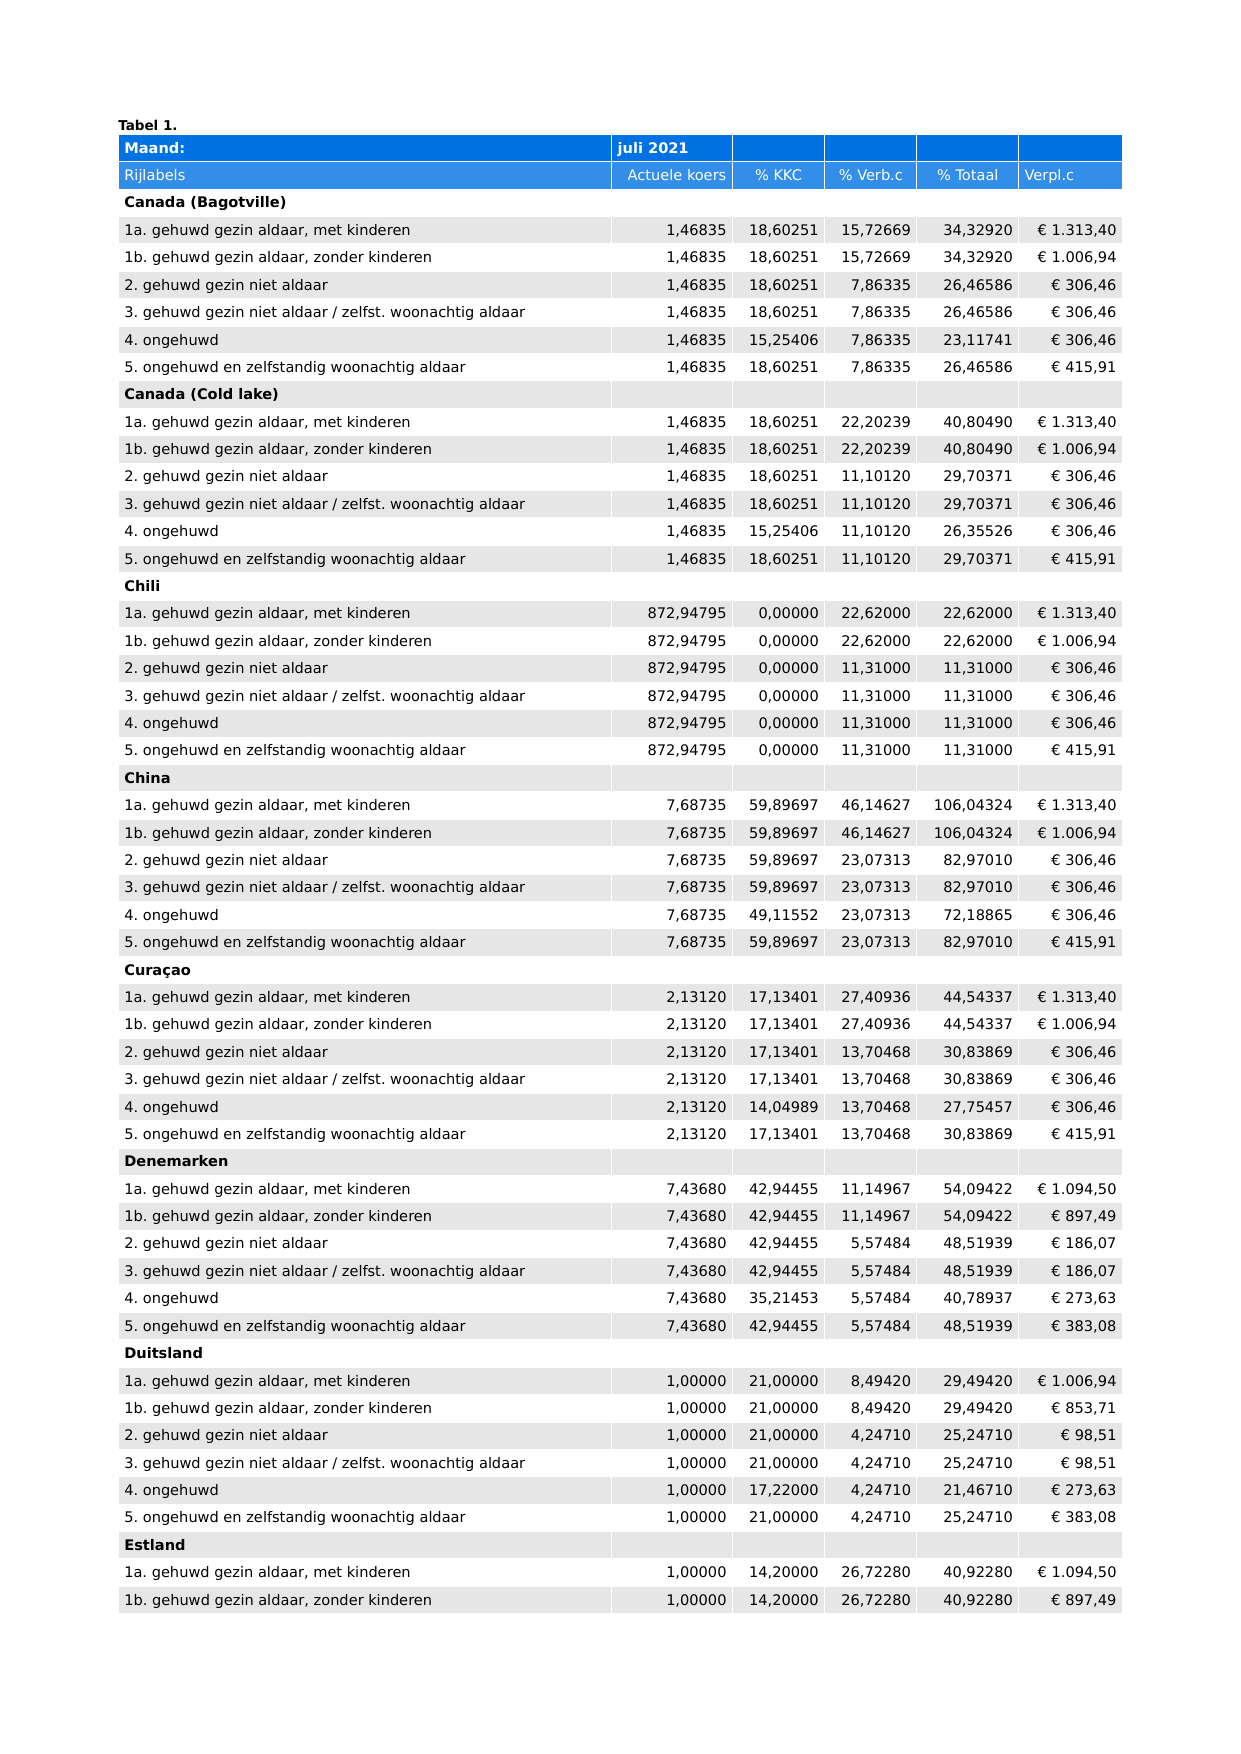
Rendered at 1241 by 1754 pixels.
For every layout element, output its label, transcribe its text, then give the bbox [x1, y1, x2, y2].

table_cell 3. gehuwd gezin niet aldaar / zelfst. woonachtig aldaar [119, 299, 611, 326]
table_cell 22,20239 [825, 436, 916, 463]
table_cell 5. ongehuwd en zelfstandig woonachtig aldaar [119, 546, 611, 572]
table_cell 59,89697 [733, 847, 824, 873]
table_cell 30,83869 [917, 1121, 1018, 1147]
table_cell 44,54337 [917, 984, 1018, 1011]
table_cell 11,31000 [825, 683, 916, 709]
table_cell 82,97010 [917, 929, 1018, 956]
table_cell € 1.313,40 [1019, 601, 1122, 627]
table_cell Duitsland [119, 1340, 611, 1367]
table_cell 26,72280 [825, 1560, 916, 1586]
table_cell 7,68735 [612, 902, 732, 928]
table_cell € 273,63 [1019, 1286, 1122, 1312]
table_cell 7,86335 [825, 354, 916, 380]
table_cell % Verb.c [825, 162, 916, 189]
table_cell 1b. gehuwd gezin aldaar, zonder kinderen [119, 1587, 611, 1613]
table_cell 11,31000 [825, 655, 916, 682]
table_cell 7,43680 [612, 1258, 732, 1284]
table_cell € 1.006,94 [1019, 436, 1122, 463]
table_cell 42,94455 [733, 1176, 824, 1202]
table_cell [917, 1149, 1018, 1175]
table_cell 15,25406 [733, 519, 824, 545]
table_cell 1a. gehuwd gezin aldaar, met kinderen [119, 409, 611, 435]
table_cell 4,24710 [825, 1477, 916, 1504]
table_cell 7,68735 [612, 793, 732, 819]
table_cell 7,68735 [612, 875, 732, 901]
table_cell 26,46586 [917, 272, 1018, 298]
table_cell 1a. gehuwd gezin aldaar, met kinderen [119, 1560, 611, 1586]
table_cell € 273,63 [1019, 1477, 1122, 1504]
table_cell 11,31000 [825, 738, 916, 764]
table_cell 2. gehuwd gezin niet aldaar [119, 272, 611, 298]
table_cell 1,46835 [612, 327, 732, 353]
table_cell 1b. gehuwd gezin aldaar, zonder kinderen [119, 436, 611, 463]
table_cell [1019, 381, 1122, 408]
table_cell [1019, 1532, 1122, 1558]
table_cell 11,10120 [825, 546, 916, 572]
table_cell [733, 135, 824, 161]
table_cell 44,54337 [917, 1012, 1018, 1038]
table_cell 13,70468 [825, 1094, 916, 1120]
table_cell 2,13120 [612, 1039, 732, 1065]
table_cell [612, 1340, 732, 1367]
table_cell 1,00000 [612, 1395, 732, 1421]
table_cell 1,00000 [612, 1423, 732, 1449]
table_cell [612, 957, 732, 983]
table_cell € 306,46 [1019, 327, 1122, 353]
table_cell € 1.006,94 [1019, 628, 1122, 654]
table_cell 1a. gehuwd gezin aldaar, met kinderen [119, 217, 611, 243]
table_cell € 306,46 [1019, 710, 1122, 737]
table_cell [917, 1340, 1018, 1367]
table_cell 0,00000 [733, 655, 824, 682]
table_cell Canada (Bagotville) [119, 190, 611, 216]
table_cell [917, 765, 1018, 791]
table_cell Curaçao [119, 957, 611, 983]
table_cell 5,57484 [825, 1286, 916, 1312]
table_cell [1019, 135, 1122, 161]
table_cell % Totaal [917, 162, 1018, 189]
table_cell [612, 381, 732, 408]
table_cell 0,00000 [733, 628, 824, 654]
table_cell [1019, 573, 1122, 599]
table_cell [612, 1532, 732, 1558]
table_cell 1,46835 [612, 217, 732, 243]
table_cell 11,10120 [825, 491, 916, 517]
table_cell 17,13401 [733, 1121, 824, 1147]
table_cell 4,24710 [825, 1423, 916, 1449]
table_header Tabel 1. [118, 118, 1122, 134]
table_cell 2. gehuwd gezin niet aldaar [119, 1231, 611, 1257]
table_cell 7,86335 [825, 299, 916, 326]
table_cell 40,92280 [917, 1560, 1018, 1586]
table_cell [825, 573, 916, 599]
table_cell 22,62000 [917, 628, 1018, 654]
table_cell 1,46835 [612, 491, 732, 517]
table_cell 42,94455 [733, 1203, 824, 1230]
table_cell 1,00000 [612, 1477, 732, 1504]
table_cell 4. ongehuwd [119, 1477, 611, 1504]
table_cell 59,89697 [733, 929, 824, 956]
table_cell 35,21453 [733, 1286, 824, 1312]
table_cell € 415,91 [1019, 738, 1122, 764]
table_cell [1019, 1149, 1122, 1175]
table_cell 23,07313 [825, 929, 916, 956]
table_cell 4. ongehuwd [119, 710, 611, 737]
table_cell 15,72669 [825, 245, 916, 271]
table_cell 14,04989 [733, 1094, 824, 1120]
table_cell [825, 765, 916, 791]
table_cell 2. gehuwd gezin niet aldaar [119, 464, 611, 490]
table_cell 11,31000 [917, 655, 1018, 682]
table_cell [1019, 190, 1122, 216]
table_cell 7,43680 [612, 1286, 732, 1312]
table_cell € 306,46 [1019, 1066, 1122, 1093]
table_cell 0,00000 [733, 738, 824, 764]
table_cell [825, 135, 916, 161]
table_cell 5. ongehuwd en zelfstandig woonachtig aldaar [119, 1313, 611, 1339]
table_cell 42,94455 [733, 1231, 824, 1257]
table_cell 23,07313 [825, 875, 916, 901]
table_cell Verpl.c [1019, 162, 1122, 189]
table_cell [917, 957, 1018, 983]
table_cell 27,40936 [825, 1012, 916, 1038]
table_cell 4. ongehuwd [119, 1094, 611, 1120]
table_cell 7,68735 [612, 929, 732, 956]
table_cell 0,00000 [733, 683, 824, 709]
table_cell 42,94455 [733, 1258, 824, 1284]
table_cell [612, 765, 732, 791]
table_cell 1,46835 [612, 436, 732, 463]
table_cell [825, 1340, 916, 1367]
table_cell [917, 381, 1018, 408]
table_cell € 306,46 [1019, 491, 1122, 517]
table_cell 872,94795 [612, 710, 732, 737]
table_cell 872,94795 [612, 738, 732, 764]
table_cell [733, 957, 824, 983]
table_cell 40,78937 [917, 1286, 1018, 1312]
table_cell 872,94795 [612, 601, 732, 627]
table_cell 4. ongehuwd [119, 1286, 611, 1312]
table_cell € 306,46 [1019, 683, 1122, 709]
table_cell [733, 573, 824, 599]
table_cell 17,13401 [733, 1012, 824, 1038]
table_cell € 853,71 [1019, 1395, 1122, 1421]
table_cell 7,86335 [825, 272, 916, 298]
table_cell Canada (Cold lake) [119, 381, 611, 408]
table_cell 27,75457 [917, 1094, 1018, 1120]
table_cell 5. ongehuwd en zelfstandig woonachtig aldaar [119, 738, 611, 764]
table_cell € 1.313,40 [1019, 984, 1122, 1011]
table_cell [917, 573, 1018, 599]
table_cell 18,60251 [733, 354, 824, 380]
table_cell € 186,07 [1019, 1231, 1122, 1257]
table_cell 40,80490 [917, 409, 1018, 435]
table_cell [612, 190, 732, 216]
table_cell 59,89697 [733, 820, 824, 846]
table_cell 49,11552 [733, 902, 824, 928]
table_cell 872,94795 [612, 683, 732, 709]
table_cell 22,62000 [825, 628, 916, 654]
table_cell [917, 135, 1018, 161]
table_cell 18,60251 [733, 464, 824, 490]
table_cell 1,46835 [612, 245, 732, 271]
table_cell € 897,49 [1019, 1587, 1122, 1613]
table_cell € 306,46 [1019, 847, 1122, 873]
table_cell 46,14627 [825, 793, 916, 819]
table_cell 2,13120 [612, 1121, 732, 1147]
table_cell 1b. gehuwd gezin aldaar, zonder kinderen [119, 820, 611, 846]
table_cell 40,92280 [917, 1587, 1018, 1613]
table_cell 1b. gehuwd gezin aldaar, zonder kinderen [119, 1203, 611, 1230]
table_cell € 1.313,40 [1019, 217, 1122, 243]
table_cell 21,46710 [917, 1477, 1018, 1504]
table_cell € 306,46 [1019, 519, 1122, 545]
table_cell 11,14967 [825, 1176, 916, 1202]
table_cell [917, 1532, 1018, 1558]
table_cell 13,70468 [825, 1121, 916, 1147]
table_cell 1,46835 [612, 299, 732, 326]
table_cell 82,97010 [917, 847, 1018, 873]
table_cell China [119, 765, 611, 791]
table_cell € 306,46 [1019, 875, 1122, 901]
table_cell € 98,51 [1019, 1423, 1122, 1449]
table_cell 2,13120 [612, 1012, 732, 1038]
table_cell 2. gehuwd gezin niet aldaar [119, 655, 611, 682]
table_cell 1b. gehuwd gezin aldaar, zonder kinderen [119, 1395, 611, 1421]
table_cell 2,13120 [612, 1066, 732, 1093]
table_cell 29,70371 [917, 546, 1018, 572]
table_cell € 306,46 [1019, 272, 1122, 298]
table_cell € 306,46 [1019, 464, 1122, 490]
table_cell 4,24710 [825, 1450, 916, 1476]
table_cell [612, 1149, 732, 1175]
table_cell 17,22000 [733, 1477, 824, 1504]
table_cell 82,97010 [917, 875, 1018, 901]
table_cell 21,00000 [733, 1423, 824, 1449]
table_cell 18,60251 [733, 491, 824, 517]
table_cell 26,46586 [917, 299, 1018, 326]
table_cell juli 2021 [612, 135, 732, 161]
table_cell 1,00000 [612, 1450, 732, 1476]
table_cell 1,46835 [612, 519, 732, 545]
table_cell € 98,51 [1019, 1450, 1122, 1476]
table_cell 3. gehuwd gezin niet aldaar / zelfst. woonachtig aldaar [119, 1066, 611, 1093]
table_cell 7,68735 [612, 847, 732, 873]
table_cell [1019, 1340, 1122, 1367]
table_cell 0,00000 [733, 710, 824, 737]
table_cell [733, 765, 824, 791]
table_cell 34,32920 [917, 245, 1018, 271]
table_cell 0,00000 [733, 601, 824, 627]
table_cell 26,35526 [917, 519, 1018, 545]
table_cell € 306,46 [1019, 1039, 1122, 1065]
table_cell € 415,91 [1019, 546, 1122, 572]
table_cell 11,10120 [825, 519, 916, 545]
table_cell € 1.094,50 [1019, 1176, 1122, 1202]
table_cell [612, 573, 732, 599]
table_cell 5. ongehuwd en zelfstandig woonachtig aldaar [119, 929, 611, 956]
table_cell 11,31000 [917, 710, 1018, 737]
table_cell 7,43680 [612, 1313, 732, 1339]
table_cell € 306,46 [1019, 1094, 1122, 1120]
table_cell 54,09422 [917, 1176, 1018, 1202]
table_cell 1,00000 [612, 1587, 732, 1613]
table_cell € 383,08 [1019, 1313, 1122, 1339]
table_cell 5,57484 [825, 1313, 916, 1339]
table_cell 8,49420 [825, 1368, 916, 1394]
table_cell [1019, 765, 1122, 791]
table_cell 48,51939 [917, 1231, 1018, 1257]
table_cell Denemarken [119, 1149, 611, 1175]
table_cell € 1.313,40 [1019, 409, 1122, 435]
table_cell 5. ongehuwd en zelfstandig woonachtig aldaar [119, 354, 611, 380]
table_cell 1,46835 [612, 272, 732, 298]
table_cell 7,68735 [612, 820, 732, 846]
table_cell 1b. gehuwd gezin aldaar, zonder kinderen [119, 628, 611, 654]
table_cell 46,14627 [825, 820, 916, 846]
table_cell 2,13120 [612, 1094, 732, 1120]
table_cell € 306,46 [1019, 655, 1122, 682]
table_cell Actuele koers [612, 162, 732, 189]
table_cell 1,46835 [612, 409, 732, 435]
table_cell 11,31000 [917, 683, 1018, 709]
table_cell Estland [119, 1532, 611, 1558]
table_cell 18,60251 [733, 436, 824, 463]
table_cell Maand: [119, 135, 611, 161]
table_cell 22,62000 [917, 601, 1018, 627]
table_cell 22,62000 [825, 601, 916, 627]
table_cell [825, 1149, 916, 1175]
table_cell 106,04324 [917, 793, 1018, 819]
table_cell Rijlabels [119, 162, 611, 189]
table_cell [733, 1532, 824, 1558]
table_cell 5. ongehuwd en zelfstandig woonachtig aldaar [119, 1121, 611, 1147]
table_cell 4. ongehuwd [119, 902, 611, 928]
table_cell 106,04324 [917, 820, 1018, 846]
table_cell 2,13120 [612, 984, 732, 1011]
table_cell 872,94795 [612, 628, 732, 654]
table_cell 3. gehuwd gezin niet aldaar / zelfst. woonachtig aldaar [119, 1258, 611, 1284]
table_cell 59,89697 [733, 793, 824, 819]
table_cell 21,00000 [733, 1395, 824, 1421]
table_cell 18,60251 [733, 409, 824, 435]
table_cell 11,31000 [825, 710, 916, 737]
table_cell 23,07313 [825, 902, 916, 928]
table_cell 21,00000 [733, 1505, 824, 1531]
table_cell 42,94455 [733, 1313, 824, 1339]
table_cell 23,07313 [825, 847, 916, 873]
table_cell € 897,49 [1019, 1203, 1122, 1230]
table_cell 3. gehuwd gezin niet aldaar / zelfst. woonachtig aldaar [119, 491, 611, 517]
table_cell 34,32920 [917, 217, 1018, 243]
table_cell 1,46835 [612, 546, 732, 572]
table_cell 14,20000 [733, 1560, 824, 1586]
table_cell 5,57484 [825, 1231, 916, 1257]
table_cell 48,51939 [917, 1258, 1018, 1284]
table_cell € 415,91 [1019, 1121, 1122, 1147]
table_cell 2. gehuwd gezin niet aldaar [119, 847, 611, 873]
table_cell [733, 1149, 824, 1175]
table_cell 1b. gehuwd gezin aldaar, zonder kinderen [119, 245, 611, 271]
table_cell 1,00000 [612, 1560, 732, 1586]
table_cell 18,60251 [733, 272, 824, 298]
table_cell 29,49420 [917, 1395, 1018, 1421]
table_cell € 1.006,94 [1019, 1368, 1122, 1394]
table_cell 25,24710 [917, 1450, 1018, 1476]
table_cell 18,60251 [733, 299, 824, 326]
table_cell 18,60251 [733, 546, 824, 572]
table_cell 1a. gehuwd gezin aldaar, met kinderen [119, 793, 611, 819]
table_cell 30,83869 [917, 1066, 1018, 1093]
table_cell [1019, 957, 1122, 983]
table_cell 17,13401 [733, 1066, 824, 1093]
table_cell [825, 190, 916, 216]
table_cell 25,24710 [917, 1423, 1018, 1449]
table_cell 1,00000 [612, 1505, 732, 1531]
table_cell 11,31000 [917, 738, 1018, 764]
table_cell 21,00000 [733, 1368, 824, 1394]
table_cell 27,40936 [825, 984, 916, 1011]
table_cell 1a. gehuwd gezin aldaar, met kinderen [119, 1368, 611, 1394]
table_cell [917, 190, 1018, 216]
table_cell 17,13401 [733, 984, 824, 1011]
table_cell 8,49420 [825, 1395, 916, 1421]
table_cell 15,25406 [733, 327, 824, 353]
table_cell 11,10120 [825, 464, 916, 490]
table_cell 1a. gehuwd gezin aldaar, met kinderen [119, 1176, 611, 1202]
table_cell 7,43680 [612, 1231, 732, 1257]
table_cell 14,20000 [733, 1587, 824, 1613]
table_cell 26,72280 [825, 1587, 916, 1613]
table_cell € 306,46 [1019, 299, 1122, 326]
table_cell 18,60251 [733, 245, 824, 271]
table_cell 1a. gehuwd gezin aldaar, met kinderen [119, 601, 611, 627]
table_cell 1b. gehuwd gezin aldaar, zonder kinderen [119, 1012, 611, 1038]
table_cell 7,86335 [825, 327, 916, 353]
table_cell 40,80490 [917, 436, 1018, 463]
table_cell 13,70468 [825, 1066, 916, 1093]
table_cell 1,46835 [612, 354, 732, 380]
table_cell 11,14967 [825, 1203, 916, 1230]
table_cell [825, 957, 916, 983]
table_cell 17,13401 [733, 1039, 824, 1065]
table_cell 72,18865 [917, 902, 1018, 928]
table_cell 59,89697 [733, 875, 824, 901]
table_cell 29,70371 [917, 464, 1018, 490]
table_cell Chili [119, 573, 611, 599]
table_cell 7,43680 [612, 1203, 732, 1230]
table_cell € 1.006,94 [1019, 245, 1122, 271]
table_cell 26,46586 [917, 354, 1018, 380]
table_cell 5. ongehuwd en zelfstandig woonachtig aldaar [119, 1505, 611, 1531]
table_cell € 1.313,40 [1019, 793, 1122, 819]
table_cell € 1.006,94 [1019, 1012, 1122, 1038]
table_cell 4. ongehuwd [119, 519, 611, 545]
table_cell € 415,91 [1019, 354, 1122, 380]
table_cell [733, 190, 824, 216]
table_cell € 1.094,50 [1019, 1560, 1122, 1586]
table_cell 3. gehuwd gezin niet aldaar / zelfst. woonachtig aldaar [119, 683, 611, 709]
table_cell [825, 1532, 916, 1558]
table_cell 48,51939 [917, 1313, 1018, 1339]
table_cell € 415,91 [1019, 929, 1122, 956]
table_cell 21,00000 [733, 1450, 824, 1476]
table_cell € 383,08 [1019, 1505, 1122, 1531]
table_cell 2. gehuwd gezin niet aldaar [119, 1039, 611, 1065]
table_cell 3. gehuwd gezin niet aldaar / zelfst. woonachtig aldaar [119, 1450, 611, 1476]
table_cell 1,46835 [612, 464, 732, 490]
table_cell 22,20239 [825, 409, 916, 435]
table_cell 4,24710 [825, 1505, 916, 1531]
table_cell 1a. gehuwd gezin aldaar, met kinderen [119, 984, 611, 1011]
table_cell [733, 1340, 824, 1367]
table_cell 5,57484 [825, 1258, 916, 1284]
table_cell 30,83869 [917, 1039, 1018, 1065]
table_cell [733, 381, 824, 408]
table_cell 2. gehuwd gezin niet aldaar [119, 1423, 611, 1449]
table_cell € 306,46 [1019, 902, 1122, 928]
table_cell [825, 381, 916, 408]
table_cell 29,49420 [917, 1368, 1018, 1394]
table_cell 54,09422 [917, 1203, 1018, 1230]
table_cell 23,11741 [917, 327, 1018, 353]
table_cell 1,00000 [612, 1368, 732, 1394]
table_cell 3. gehuwd gezin niet aldaar / zelfst. woonachtig aldaar [119, 875, 611, 901]
table_cell € 186,07 [1019, 1258, 1122, 1284]
table_cell 29,70371 [917, 491, 1018, 517]
table_cell 25,24710 [917, 1505, 1018, 1531]
table_cell 7,43680 [612, 1176, 732, 1202]
table_cell 4. ongehuwd [119, 327, 611, 353]
table_cell 18,60251 [733, 217, 824, 243]
table_cell 13,70468 [825, 1039, 916, 1065]
table_cell € 1.006,94 [1019, 820, 1122, 846]
table_cell % KKC [733, 162, 824, 189]
table_cell 872,94795 [612, 655, 732, 682]
table_cell 15,72669 [825, 217, 916, 243]
